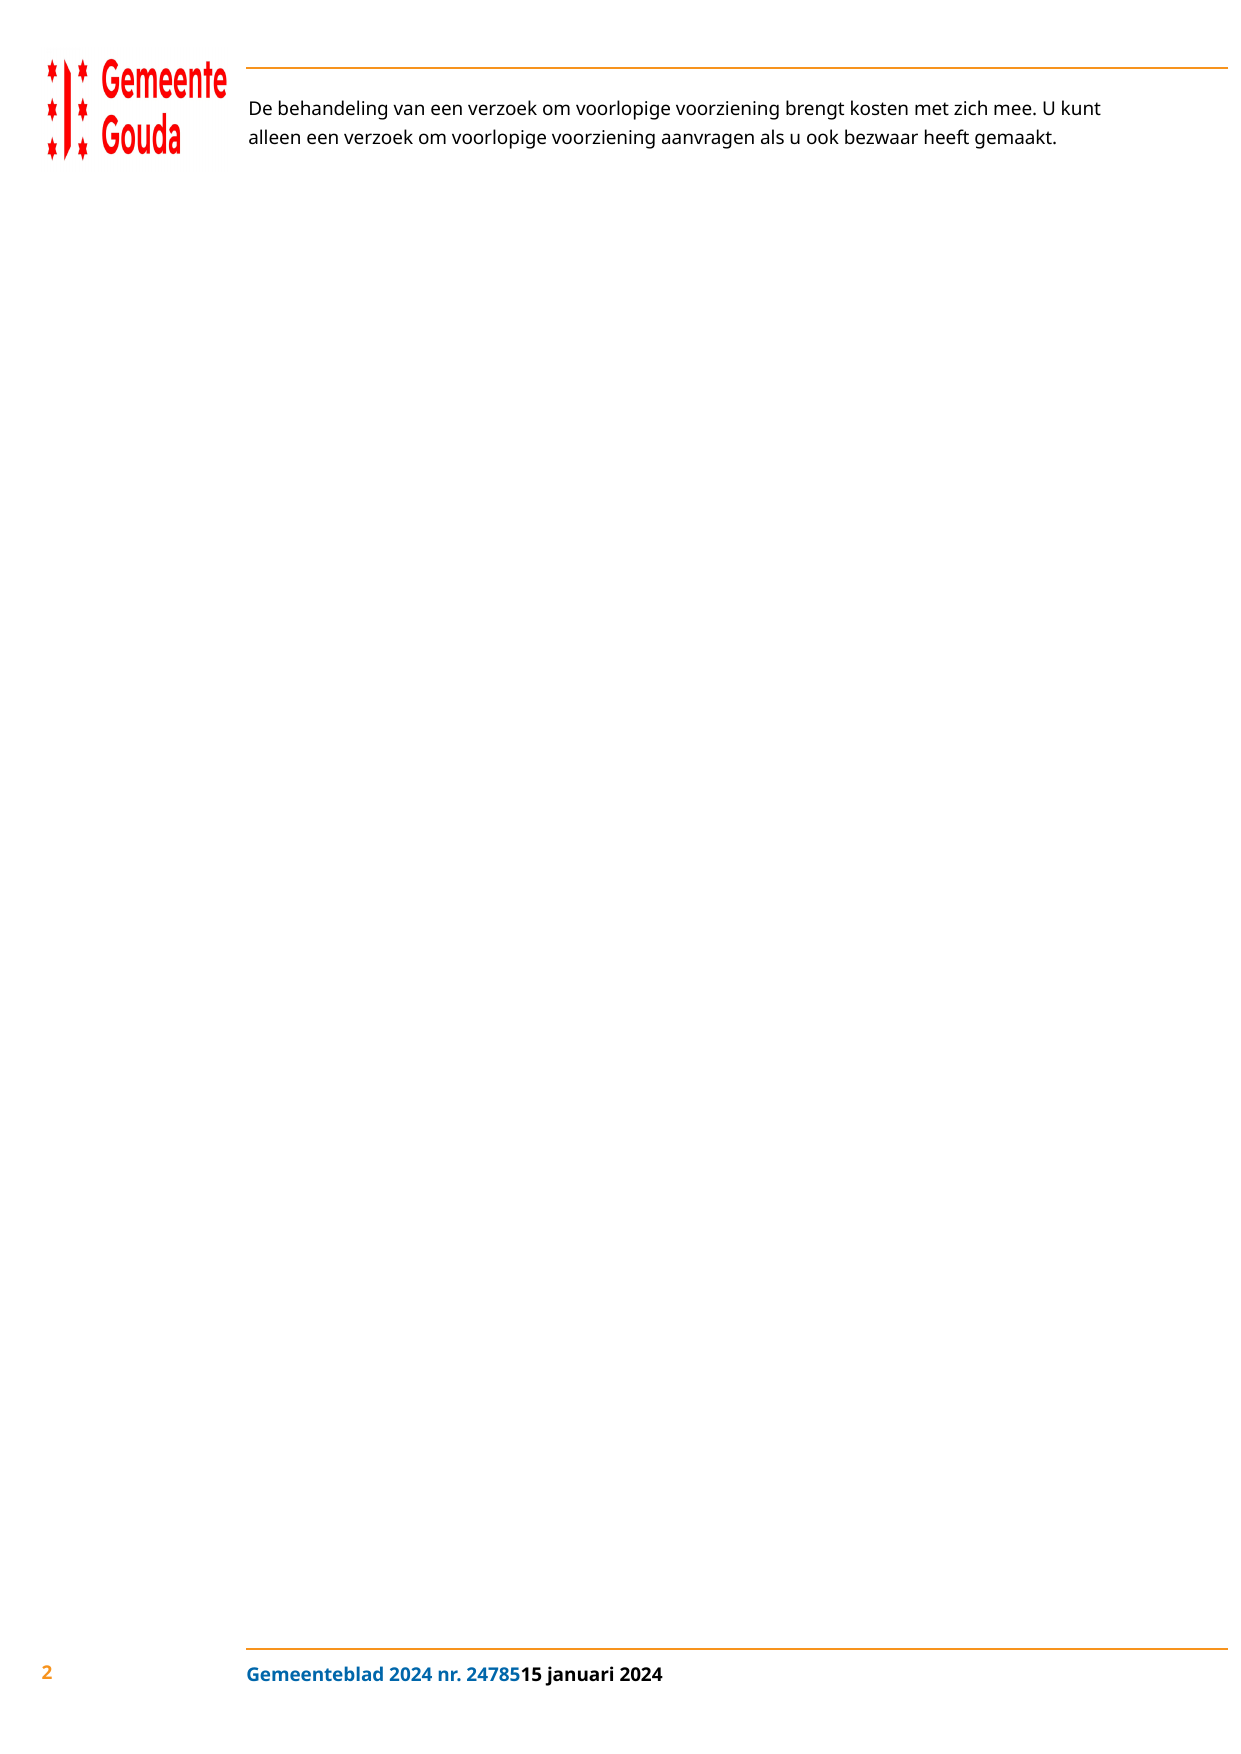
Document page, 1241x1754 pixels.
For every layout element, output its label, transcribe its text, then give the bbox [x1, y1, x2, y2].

text De behandeling van een verzoek om voorlopige voorziening brengt kosten met zich mee. U kunt alleen een verzoek om voorlopige voorziening aanvragen als u ook bezwaar heeft gemaakt. [248, 95, 1152, 150]
picture [41, 47, 231, 172]
